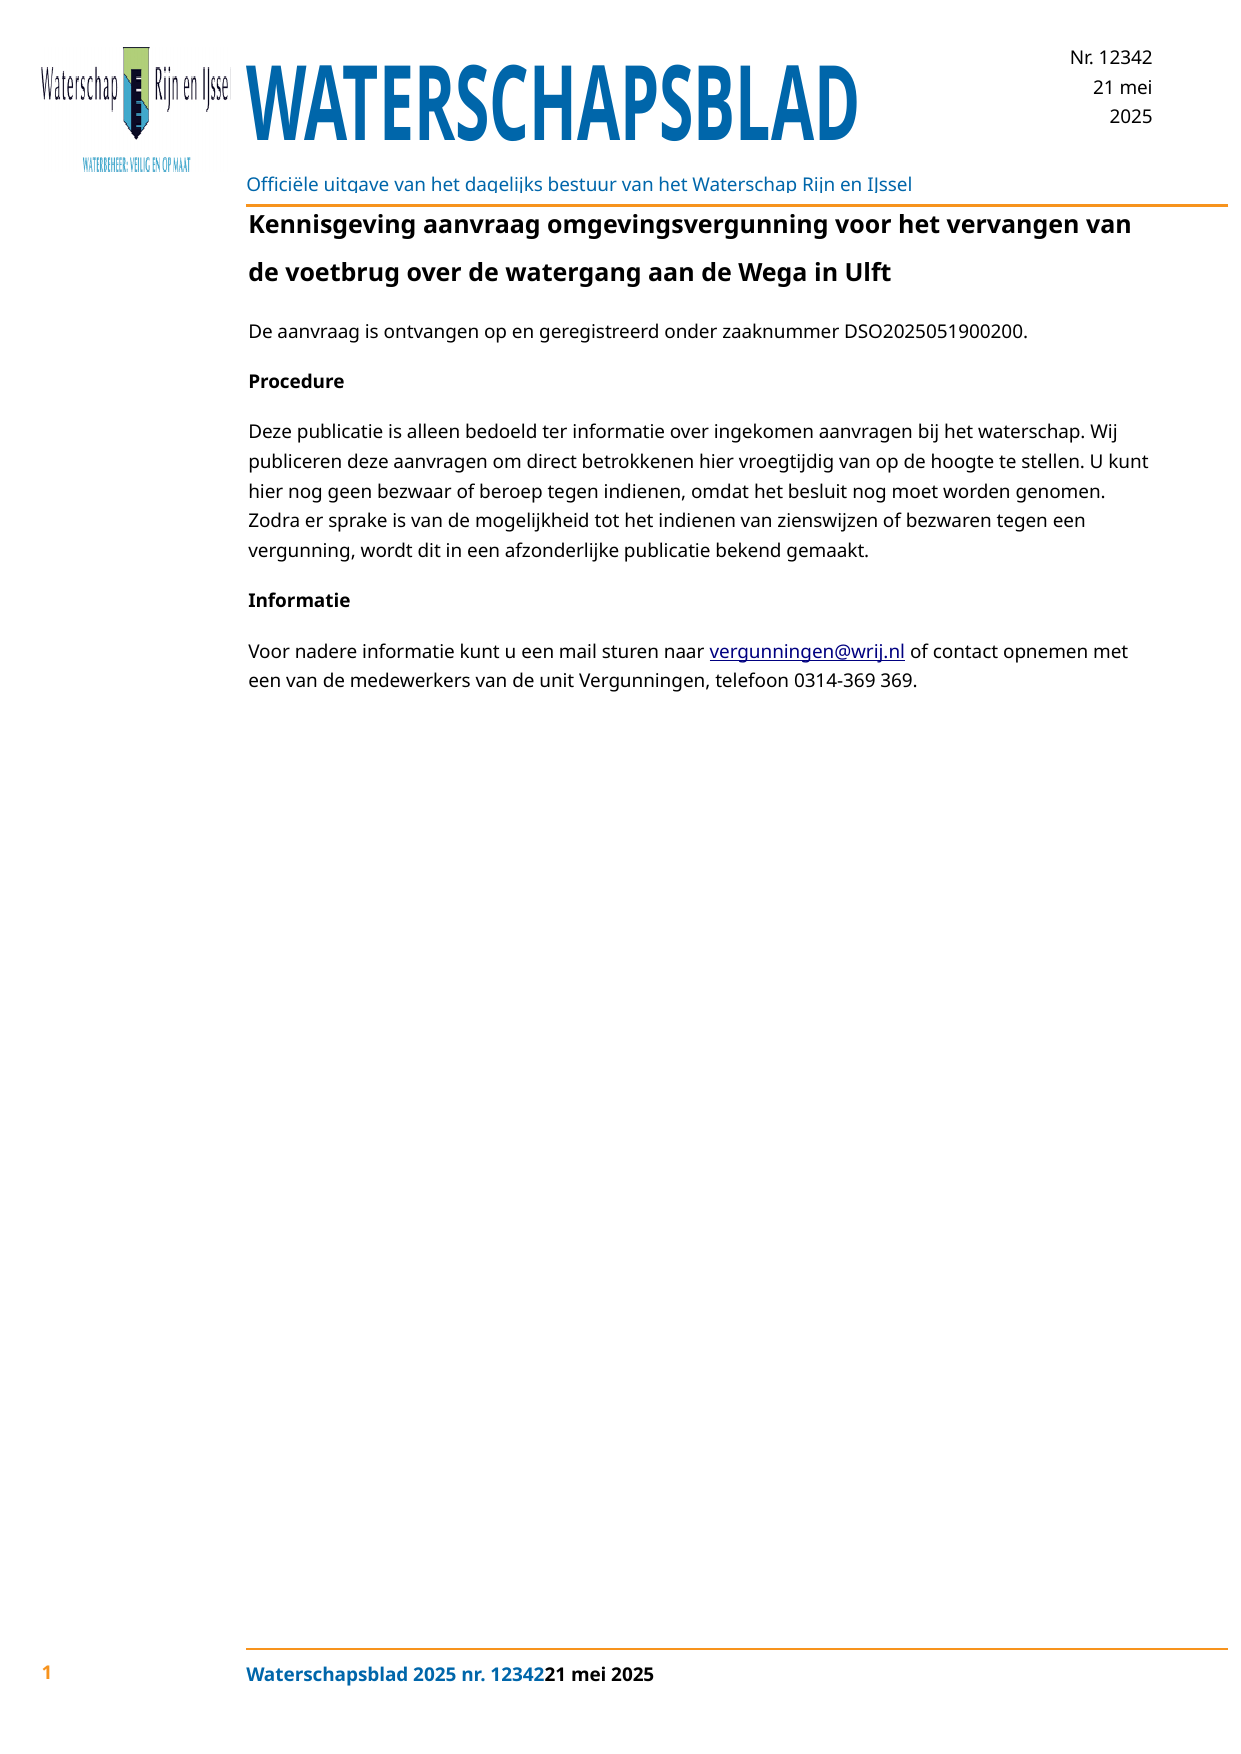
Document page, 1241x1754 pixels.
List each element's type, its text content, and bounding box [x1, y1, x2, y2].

text Kennisgeving aanvraag omgevingsvergunning voor het vervangen van de voetbrug over de watergang aan de Wega in Ulft [248, 207, 1152, 288]
text Voor nadere informatie kunt u een mail sturen naar vergunningen@wrij.nl of contact opnemen met een van de medewerkers van de unit Vergunningen, telefoon 0314-369 369. [248, 638, 1152, 693]
picture [41, 47, 231, 172]
text Deze publicatie is alleen bedoeld ter informatie over ingekomen aanvragen bij het waterschap. Wij publiceren deze aanvragen om direct betrokkenen hier vroegtijdig van op de hoogte te stellen. U kunt hier nog geen bezwaar of beroep tegen indienen, omdat het besluit nog moet worden genomen. Zodra er sprake is van de mogelijkheid tot het indienen van zienswijzen of bezwaren tegen een vergunning, wordt dit in een afzonderlijke publicatie bekend gemaakt. [248, 419, 1152, 563]
text Informatie [248, 587, 1152, 613]
text De aanvraag is ontvangen op en geregistreerd onder zaaknummer DSO2025051900200. [248, 318, 1152, 344]
text Procedure [248, 368, 1152, 394]
